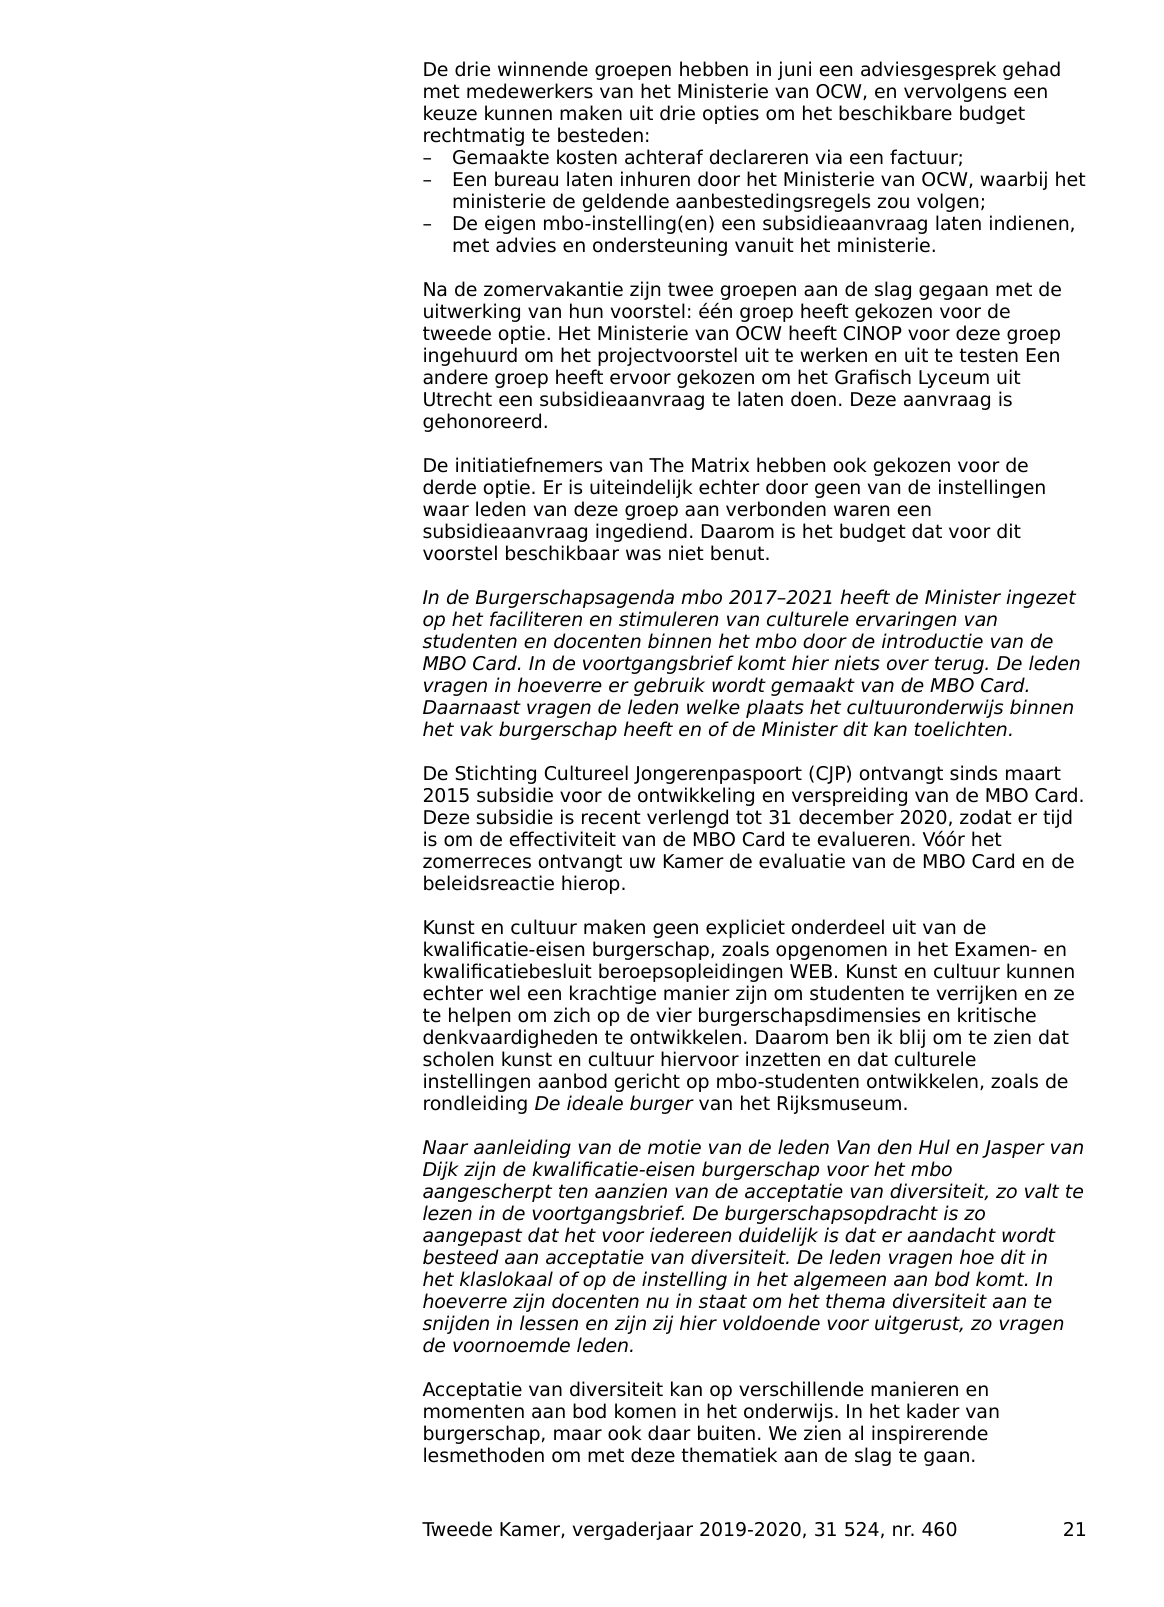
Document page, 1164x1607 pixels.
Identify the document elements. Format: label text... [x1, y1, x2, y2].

text – Een bureau laten inhuren door het Ministerie van OCW, waarbij het ministerie de geldende aanbestedingsregels zou volgen; [422, 169, 1087, 213]
text – Gemaakte kosten achteraf declareren via een factuur; [422, 147, 1087, 169]
text – De eigen mbo-instelling(en) een subsidieaanvraag laten indienen, met advies en ondersteuning vanuit het ministerie. [422, 213, 1087, 257]
text Naar aanleiding van de motie van de leden Van den Hul en Jasper van Dijk zijn de kwalificatie-eisen burgerschap voor het mbo aangescherpt ten aanzien van de acceptatie van diversiteit, zo valt te lezen in de voortgangsbrief. De burgerschapsopdracht is zo aangepast dat het voor iedereen duidelijk is dat er aandacht wordt besteed aan acceptatie van diversiteit. De leden vragen hoe dit in het klaslokaal of op de instelling in het algemeen aan bod komt. In hoeverre zijn docenten nu in staat om het thema diversiteit aan te snijden in lessen en zijn zij hier voldoende voor uitgerust, zo vragen de voornoemde leden. [422, 1137, 1087, 1357]
text De drie winnende groepen hebben in juni een adviesgesprek gehad met medewerkers van het Ministerie van OCW, en vervolgens een keuze kunnen maken uit drie opties om het beschikbare budget rechtmatig te besteden: [422, 59, 1087, 147]
text De Stichting Cultureel Jongerenpaspoort (CJP) ontvangt sinds maart 2015 subsidie voor de ontwikkeling en verspreiding van de MBO Card. Deze subsidie is recent verlengd tot 31 december 2020, zodat er tijd is om de effectiviteit van de MBO Card te evalueren. Vóór het zomerreces ontvangt uw Kamer de evaluatie van de MBO Card en de beleidsreactie hierop. [422, 763, 1087, 895]
text Na de zomervakantie zijn twee groepen aan de slag gegaan met de uitwerking van hun voorstel: één groep heeft gekozen voor de tweede optie. Het Ministerie van OCW heeft CINOP voor deze groep ingehuurd om het projectvoorstel uit te werken en uit te testen Een andere groep heeft ervoor gekozen om het Grafisch Lyceum uit Utrecht een subsidieaanvraag te laten doen. Deze aanvraag is gehonoreerd. [422, 279, 1087, 433]
text De initiatiefnemers van The Matrix hebben ook gekozen voor de derde optie. Er is uiteindelijk echter door geen van de instellingen waar leden van deze groep aan verbonden waren een subsidieaanvraag ingediend. Daarom is het budget dat voor dit voorstel beschikbaar was niet benut. [422, 455, 1087, 565]
text In de Burgerschapsagenda mbo 2017–2021 heeft de Minister ingezet op het faciliteren en stimuleren van culturele ervaringen van studenten en docenten binnen het mbo door de introductie van de MBO Card. In de voortgangsbrief komt hier niets over terug. De leden vragen in hoeverre er gebruik wordt gemaakt van de MBO Card. Daarnaast vragen de leden welke plaats het cultuuronderwijs binnen het vak burgerschap heeft en of de Minister dit kan toelichten. [422, 587, 1087, 741]
text Kunst en cultuur maken geen expliciet onderdeel uit van de kwalificatie-eisen burgerschap, zoals opgenomen in het Examen- en kwalificatiebesluit beroepsopleidingen WEB. Kunst en cultuur kunnen echter wel een krachtige manier zijn om studenten te verrijken en ze te helpen om zich op de vier burgerschapsdimensies en kritische denkvaardigheden te ontwikkelen. Daarom ben ik blij om te zien dat scholen kunst en cultuur hiervoor inzetten en dat culturele instellingen aanbod gericht op mbo-studenten ontwikkelen, zoals de rondleiding De ideale burger van het Rijksmuseum. [422, 917, 1087, 1115]
text Acceptatie van diversiteit kan op verschillende manieren en momenten aan bod komen in het onderwijs. In het kader van burgerschap, maar ook daar buiten. We zien al inspirerende lesmethoden om met deze thematiek aan de slag te gaan. [422, 1379, 1087, 1467]
